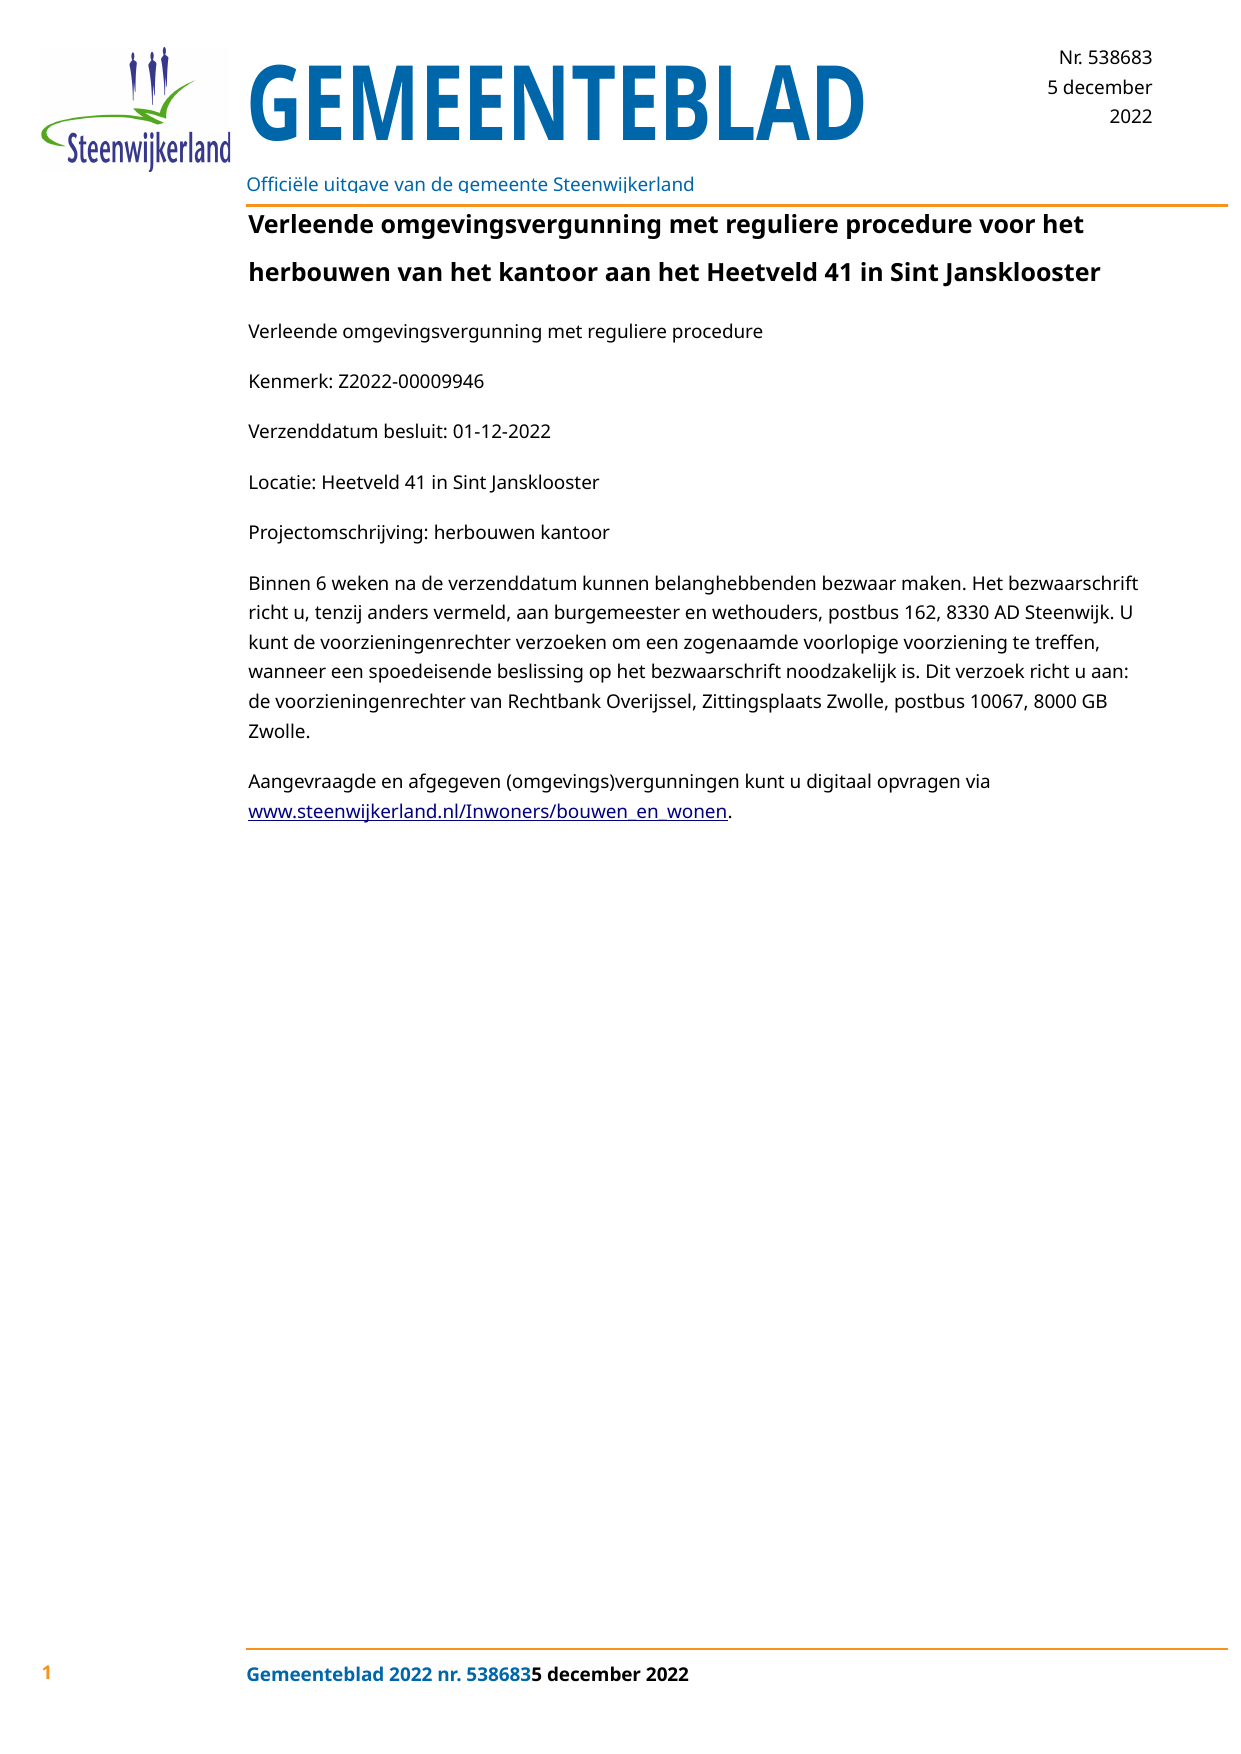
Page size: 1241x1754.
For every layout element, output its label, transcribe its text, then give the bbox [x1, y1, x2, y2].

text Binnen 6 weken na de verzenddatum kunnen belanghebbenden bezwaar maken. Het bezwaarschrift richt u, tenzij anders vermeld, aan burgemeester en wethouders, postbus 162, 8330 AD Steenwijk. U kunt de voorzieningenrechter verzoeken om een zogenaamde voorlopige voorziening te treffen, wanneer een spoedeisende beslissing op het bezwaarschrift noodzakelijk is. Dit verzoek richt u aan: de voorzieningenrechter van Rechtbank Overijssel, Zittingsplaats Zwolle, postbus 10067, 8000 GB Zwolle. [248, 570, 1152, 744]
text Verleende omgevingsvergunning met reguliere procedure voor het herbouwen van het kantoor aan het Heetveld 41 in Sint Jansklooster [248, 207, 1152, 288]
text Locatie: Heetveld 41 in Sint Jansklooster [248, 469, 1152, 495]
text Verzenddatum besluit: 01-12-2022 [248, 419, 1152, 444]
text Verleende omgevingsvergunning met reguliere procedure [248, 318, 1152, 344]
picture [41, 47, 231, 172]
text Projectomschrijving: herbouwen kantoor [248, 519, 1152, 545]
text Kenmerk: Z2022-00009946 [248, 368, 1152, 394]
text Aangevraagde en afgegeven (omgevings)vergunningen kunt u digitaal opvragen via www.steenwijkerland.nl/Inwoners/bouwen_en_wonen. [248, 768, 1152, 824]
